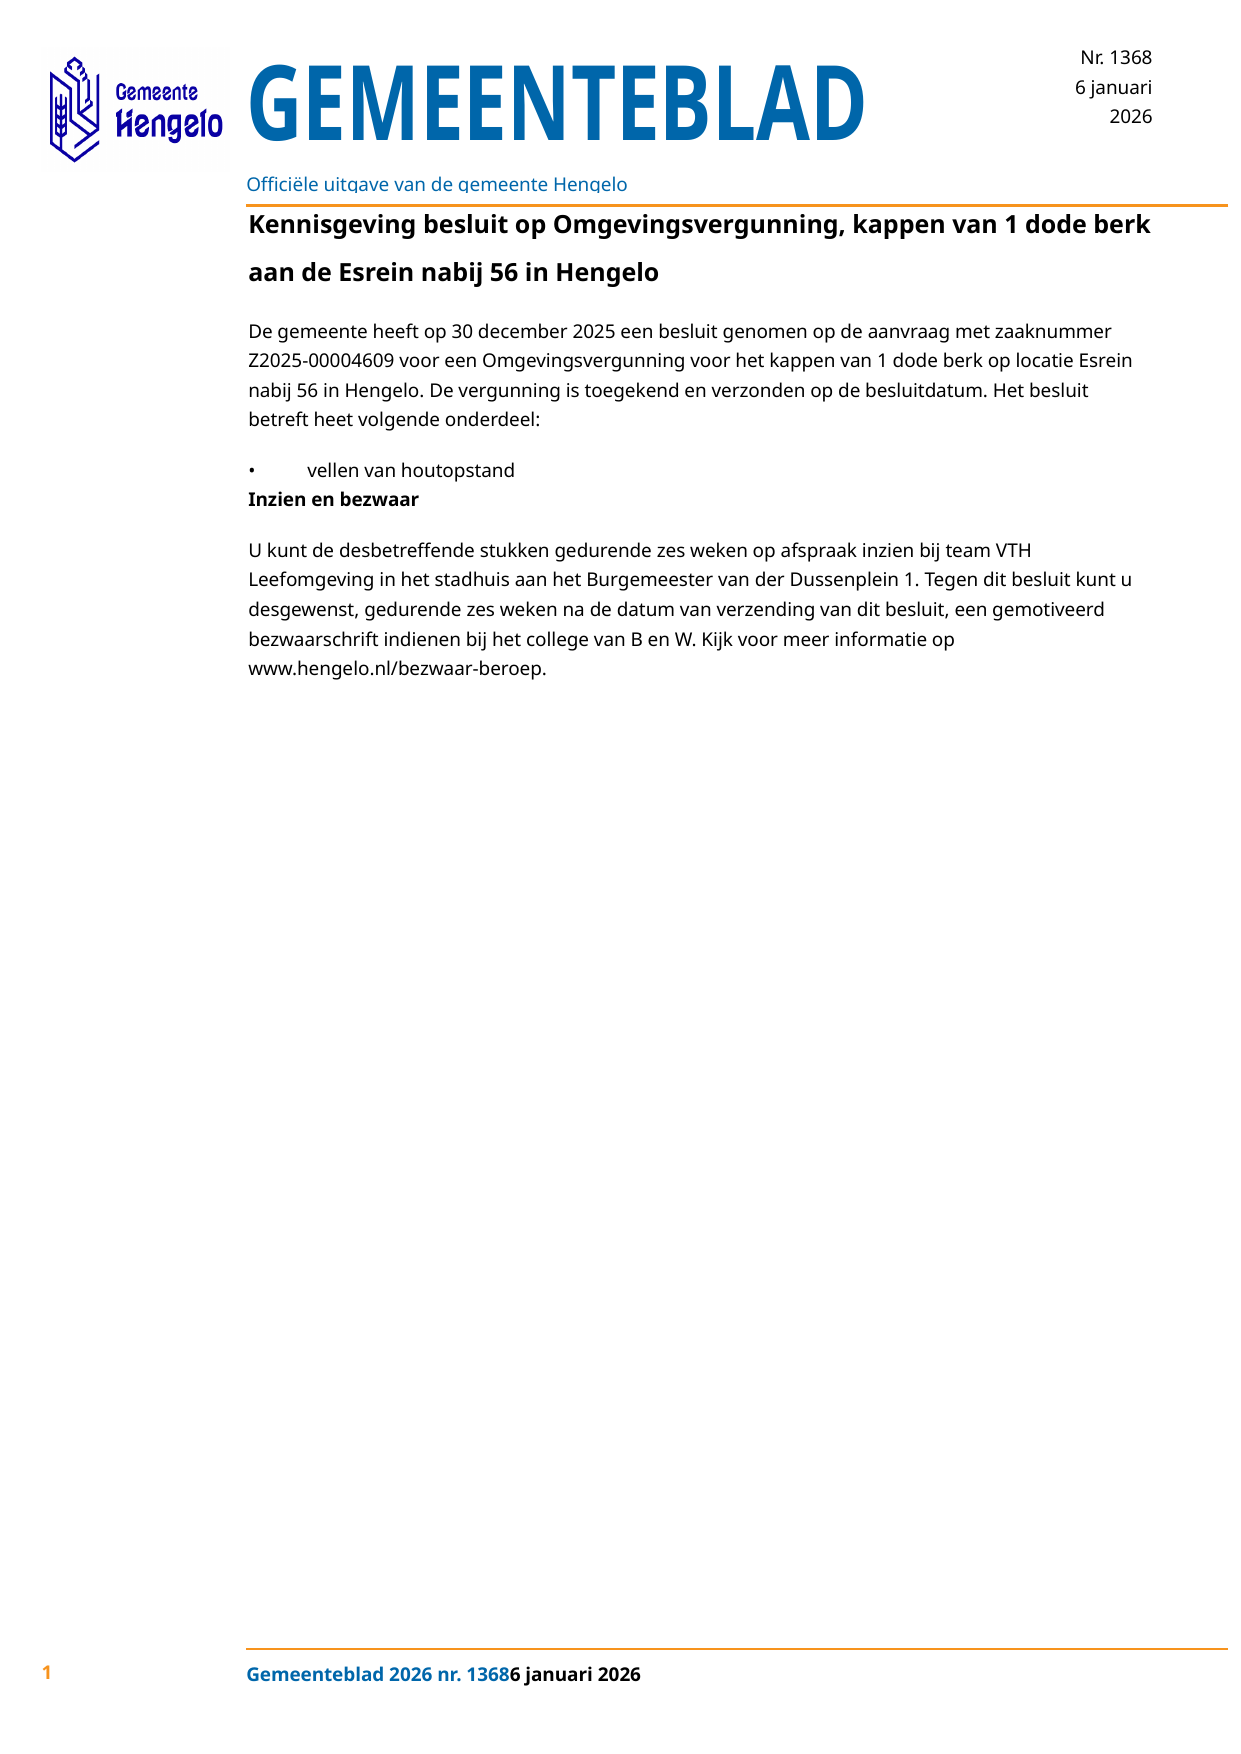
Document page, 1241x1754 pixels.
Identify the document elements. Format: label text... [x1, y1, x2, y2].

list vellen van houtopstand [248, 457, 1152, 483]
text Kennisgeving besluit op Omgevingsvergunning, kappen van 1 dode berk aan de Esrein nabij 56 in Hengelo [248, 207, 1152, 288]
text U kunt de desbetreffende stukken gedurende zes weken op afspraak inzien bij team VTH Leefomgeving in het stadhuis aan het Burgemeester van der Dussenplein 1. Tegen dit besluit kunt u desgewenst, gedurende zes weken na de datum van verzending van dit besluit, een gemotiveerd bezwaarschrift indienen bij het college van B en W. Kijk voor meer informatie op www.hengelo.nl/bezwaar-beroep. [248, 537, 1152, 681]
picture [41, 47, 231, 172]
text De gemeente heeft op 30 december 2025 een besluit genomen op de aanvraag met zaaknummer Z2025-00004609 voor een Omgevingsvergunning voor het kappen van 1 dode berk op locatie Esrein nabij 56 in Hengelo. De vergunning is toegekend en verzonden op de besluitdatum. Het besluit betreft heet volgende onderdeel: [248, 318, 1152, 432]
text Inzien en bezwaar [248, 487, 1152, 512]
